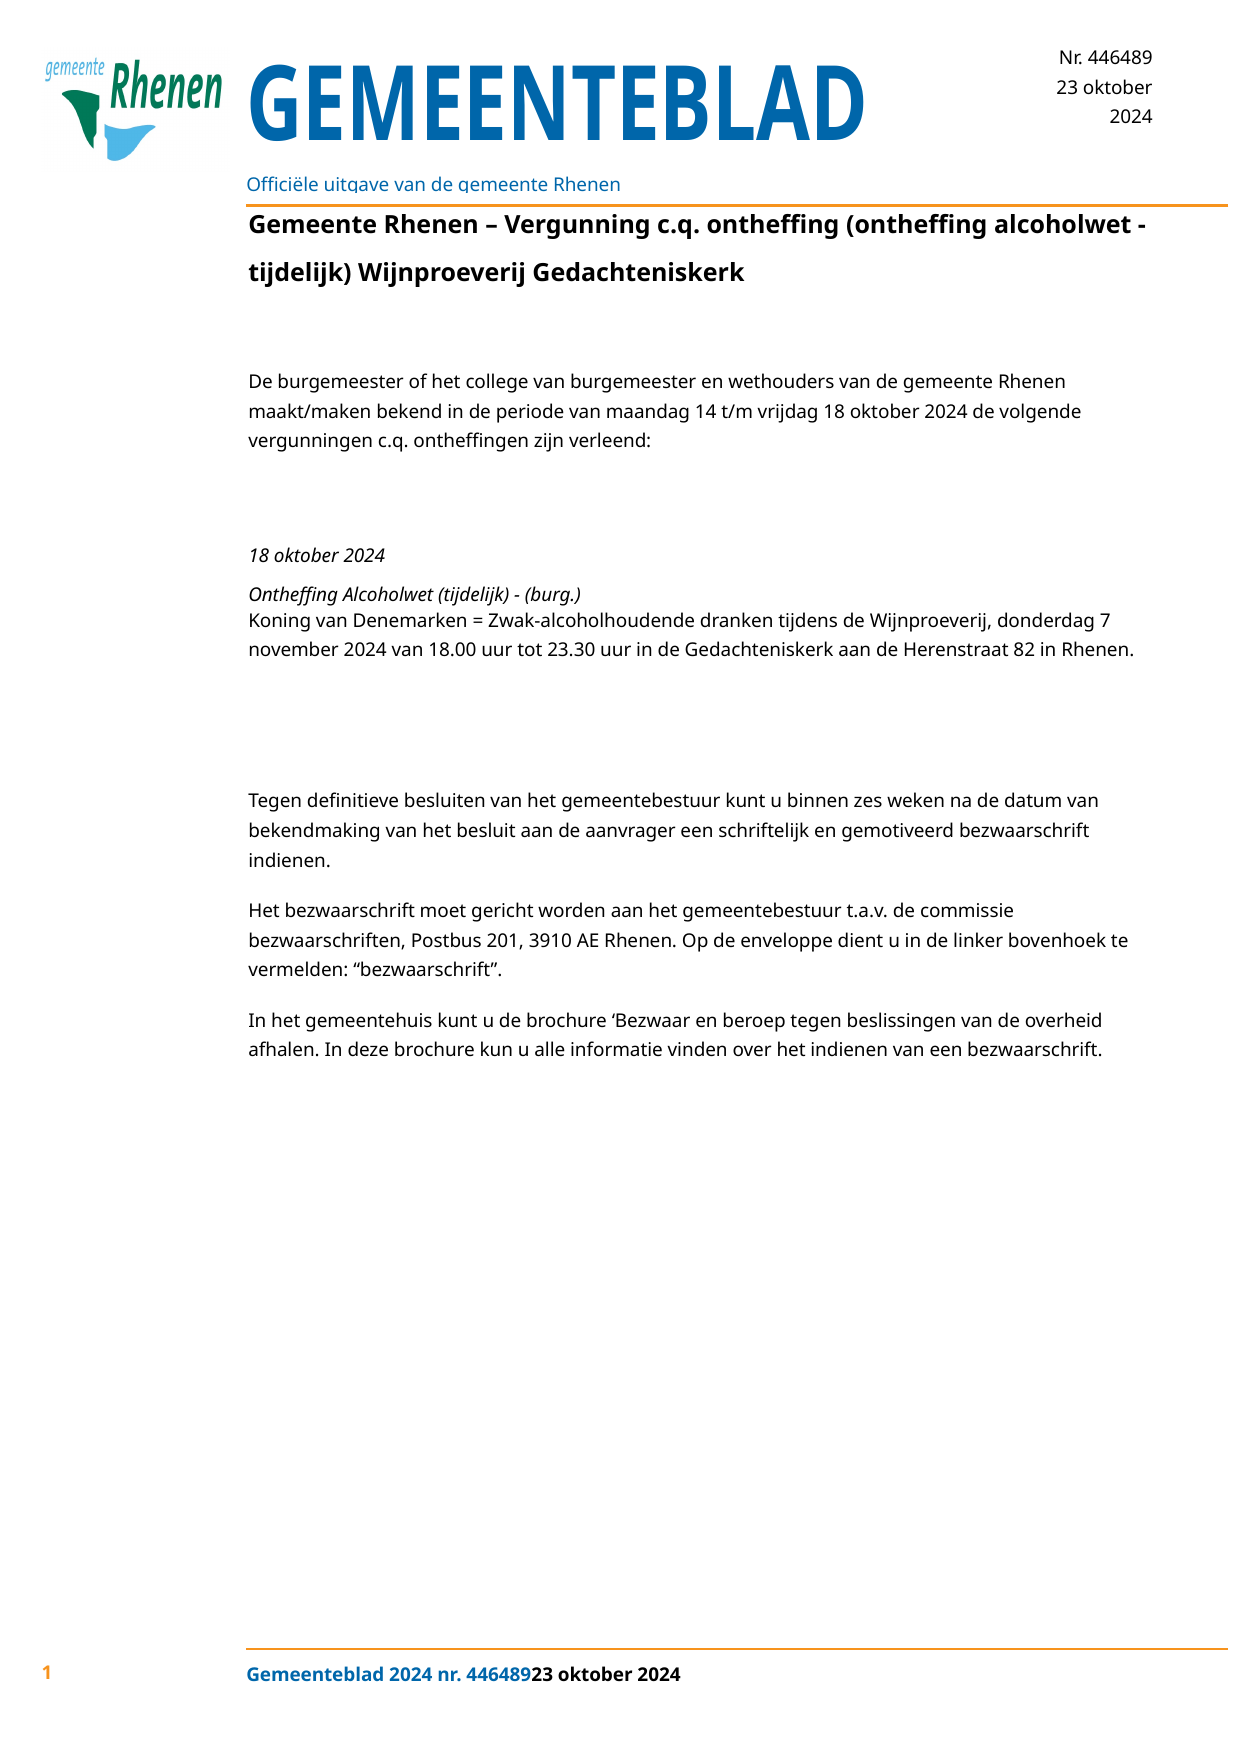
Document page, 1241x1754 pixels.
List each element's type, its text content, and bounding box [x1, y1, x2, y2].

text Ontheffing Alcoholwet (tijdelijk) - (burg.) [248, 581, 1152, 607]
text 18 oktober 2024 [248, 542, 1152, 568]
text Het bezwaarschrift moet gericht worden aan het gemeentebestuur t.a.v. de commissie bezwaarschriften, Postbus 201, 3910 AE Rhenen. Op de enveloppe dient u in de linker bovenhoek te vermelden: “bezwaarschrift”. [248, 897, 1152, 982]
text De burgemeester of het college van burgemeester en wethouders van de gemeente Rhenen maakt/maken bekend in de periode van maandag 14 t/m vrijdag 18 oktober 2024 de volgende vergunningen c.q. ontheffingen zijn verleend: [248, 368, 1152, 453]
text Tegen definitieve besluiten van het gemeentebestuur kunt u binnen zes weken na de datum van bekendmaking van het besluit aan de aanvrager een schriftelijk en gemotiveerd bezwaarschrift indienen. [248, 788, 1152, 873]
picture [41, 47, 231, 172]
text Koning van Denemarken = Zwak-alcoholhoudende dranken tijdens de Wijnproeverij, donderdag 7 november 2024 van 18.00 uur tot 23.30 uur in de Gedachteniskerk aan de Herenstraat 82 in Rhenen. [248, 607, 1152, 662]
text In het gemeentehuis kunt u de brochure ‘Bezwaar en beroep tegen beslissingen van de overheid afhalen. In deze brochure kun u alle informatie vinden over het indienen van een bezwaarschrift. [248, 1007, 1152, 1062]
text Gemeente Rhenen – Vergunning c.q. ontheffing (ontheffing alcoholwet - tijdelijk) Wijnproeverij Gedachteniskerk [248, 207, 1152, 288]
